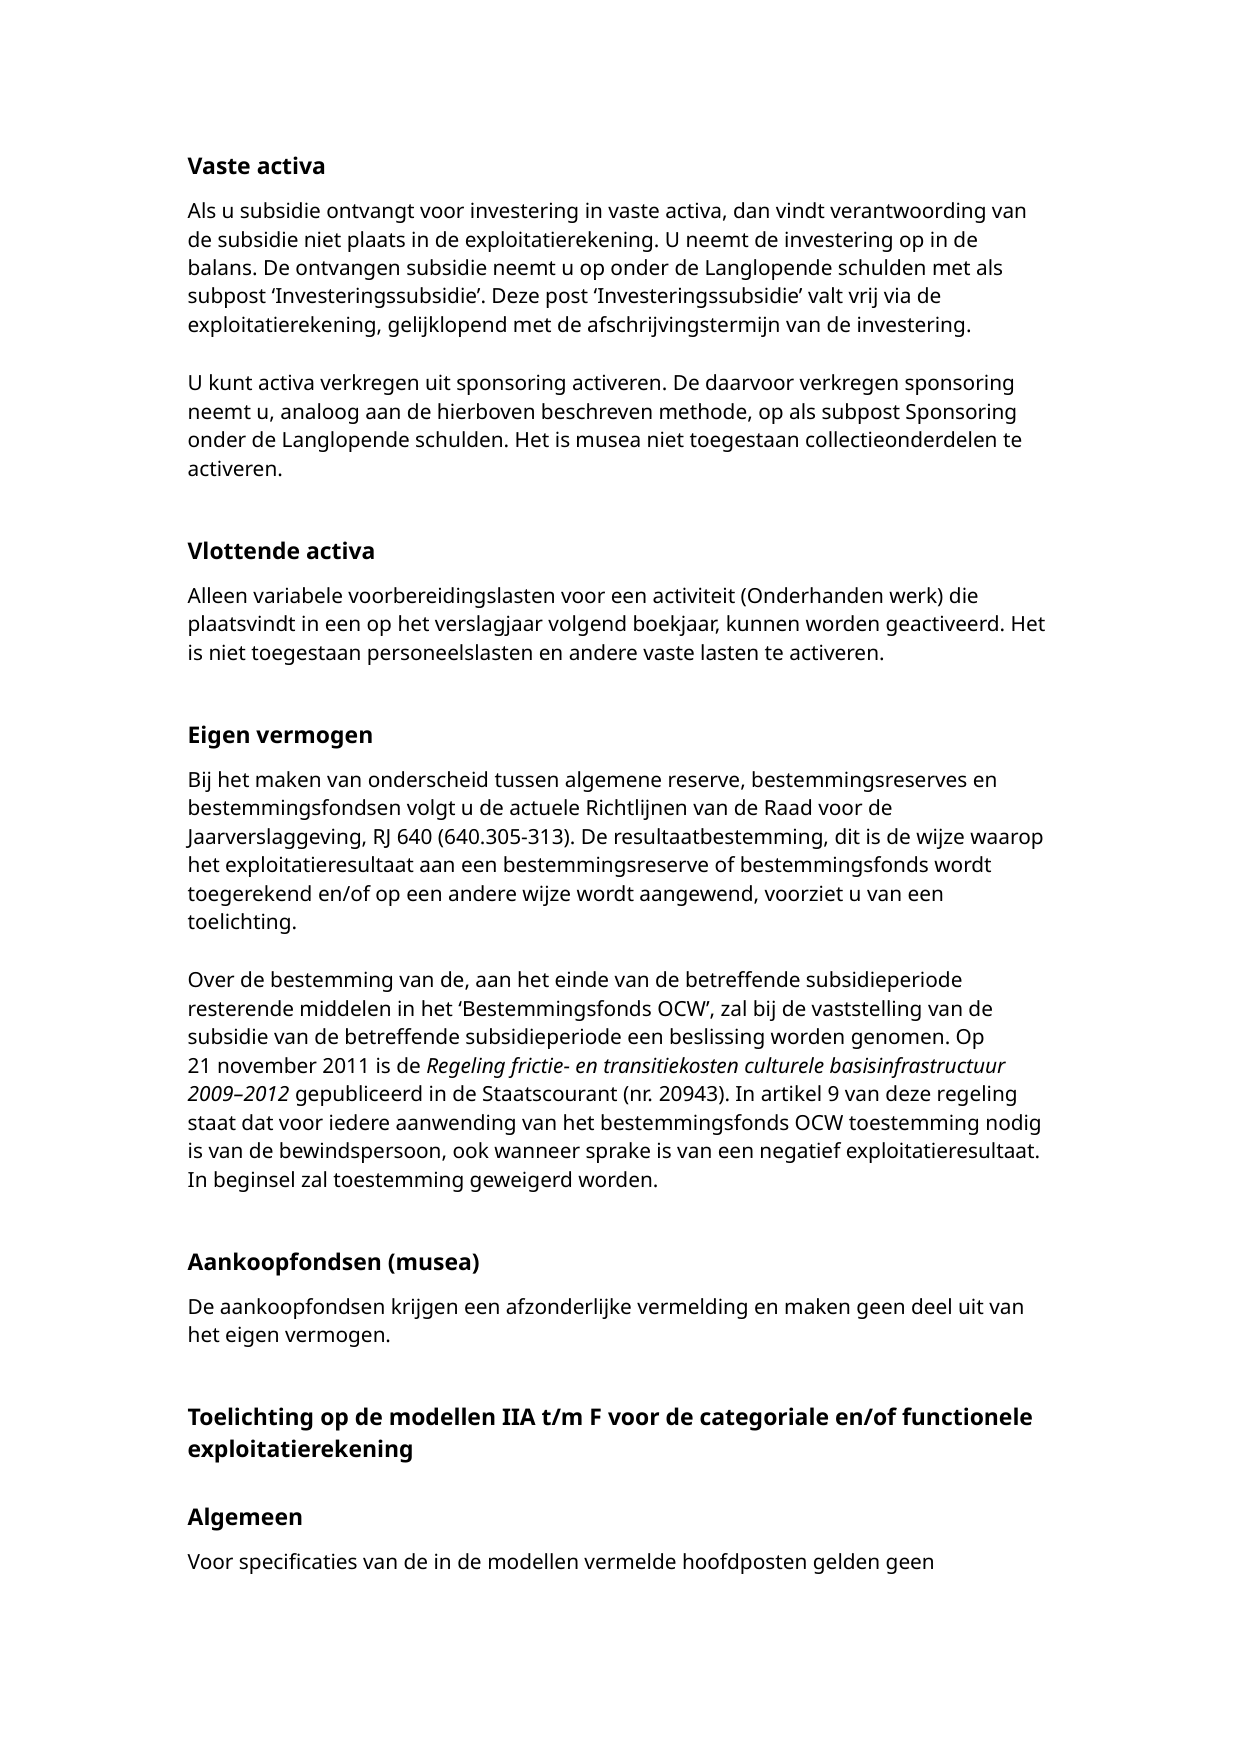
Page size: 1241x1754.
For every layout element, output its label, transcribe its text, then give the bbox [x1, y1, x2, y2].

text Als u subsidie ontvangt voor investering in vaste activa, dan vindt verantwoording van de subsidie niet plaats in de exploitatierekening. U neemt de investering op in de balans. De ontvangen subsidie neemt u op onder de Langlopende schulden met als subpost ‘Investeringssubsidie’. Deze post ‘Investeringssubsidie’ valt vrij via de exploitatierekening, gelijklopend met de afschrijvingstermijn van de investering. [187, 196, 1053, 338]
subtitle Toelichting op de modellen IIA t/m F voor de categoriale en/of functionele exploitatierekening [187, 1401, 1053, 1464]
subtitle Aankoopfondsen (musea) [187, 1246, 1053, 1277]
subtitle Eigen vermogen [187, 719, 1053, 750]
text U kunt activa verkregen uit sponsoring activeren. De daarvoor verkregen sponsoring neemt u, analoog aan de hierboven beschreven methode, op als subpost Sponsoring onder de Langlopende schulden. Het is musea niet toegestaan collectieonderdelen te activeren. [187, 368, 1053, 482]
text De aankoopfondsen krijgen een afzonderlijke vermelding en maken geen deel uit van het eigen vermogen. [187, 1292, 1053, 1349]
text Over de bestemming van de, aan het einde van de betreffende subsidieperiode resterende middelen in het ‘Bestemmingsfonds OCW’, zal bij de vaststelling van de subsidie van de betreffende subsidieperiode een beslissing worden genomen. Op 21 november 2011 is de Regeling frictie- en transitiekosten culturele basisinfrastructuur 2009–2012 gepubliceerd in de Staatscourant (nr. 20943). In artikel 9 van deze regeling staat dat voor iedere aanwending van het bestemmingsfonds OCW toestemming nodig is van de bewindspersoon, ook wanneer sprake is van een negatief exploitatieresultaat. In beginsel zal toestemming geweigerd worden. [187, 966, 1053, 1193]
subtitle Vaste activa [187, 150, 1053, 181]
text Alleen variabele voorbereidingslasten voor een activiteit (Onderhanden werk) die plaatsvindt in een op het verslagjaar volgend boekjaar, kunnen worden geactiveerd. Het is niet toegestaan personeelslasten en andere vaste lasten te activeren. [187, 581, 1053, 666]
subtitle Algemeen [187, 1501, 1053, 1532]
text Bij het maken van onderscheid tussen algemene reserve, bestemmingsreserves en bestemmingsfondsen volgt u de actuele Richtlijnen van de Raad voor de Jaarverslaggeving, RJ 640 (640.305-313). De resultaatbestemming, dit is de wijze waarop het exploitatieresultaat aan een bestemmingsreserve of bestemmingsfonds wordt toegerekend en/of op een andere wijze wordt aangewend, voorziet u van een toelichting. [187, 765, 1053, 936]
subtitle Vlottende activa [187, 535, 1053, 566]
text Voor specificaties van de in de modellen vermelde hoofdposten gelden geen [187, 1547, 1053, 1576]
